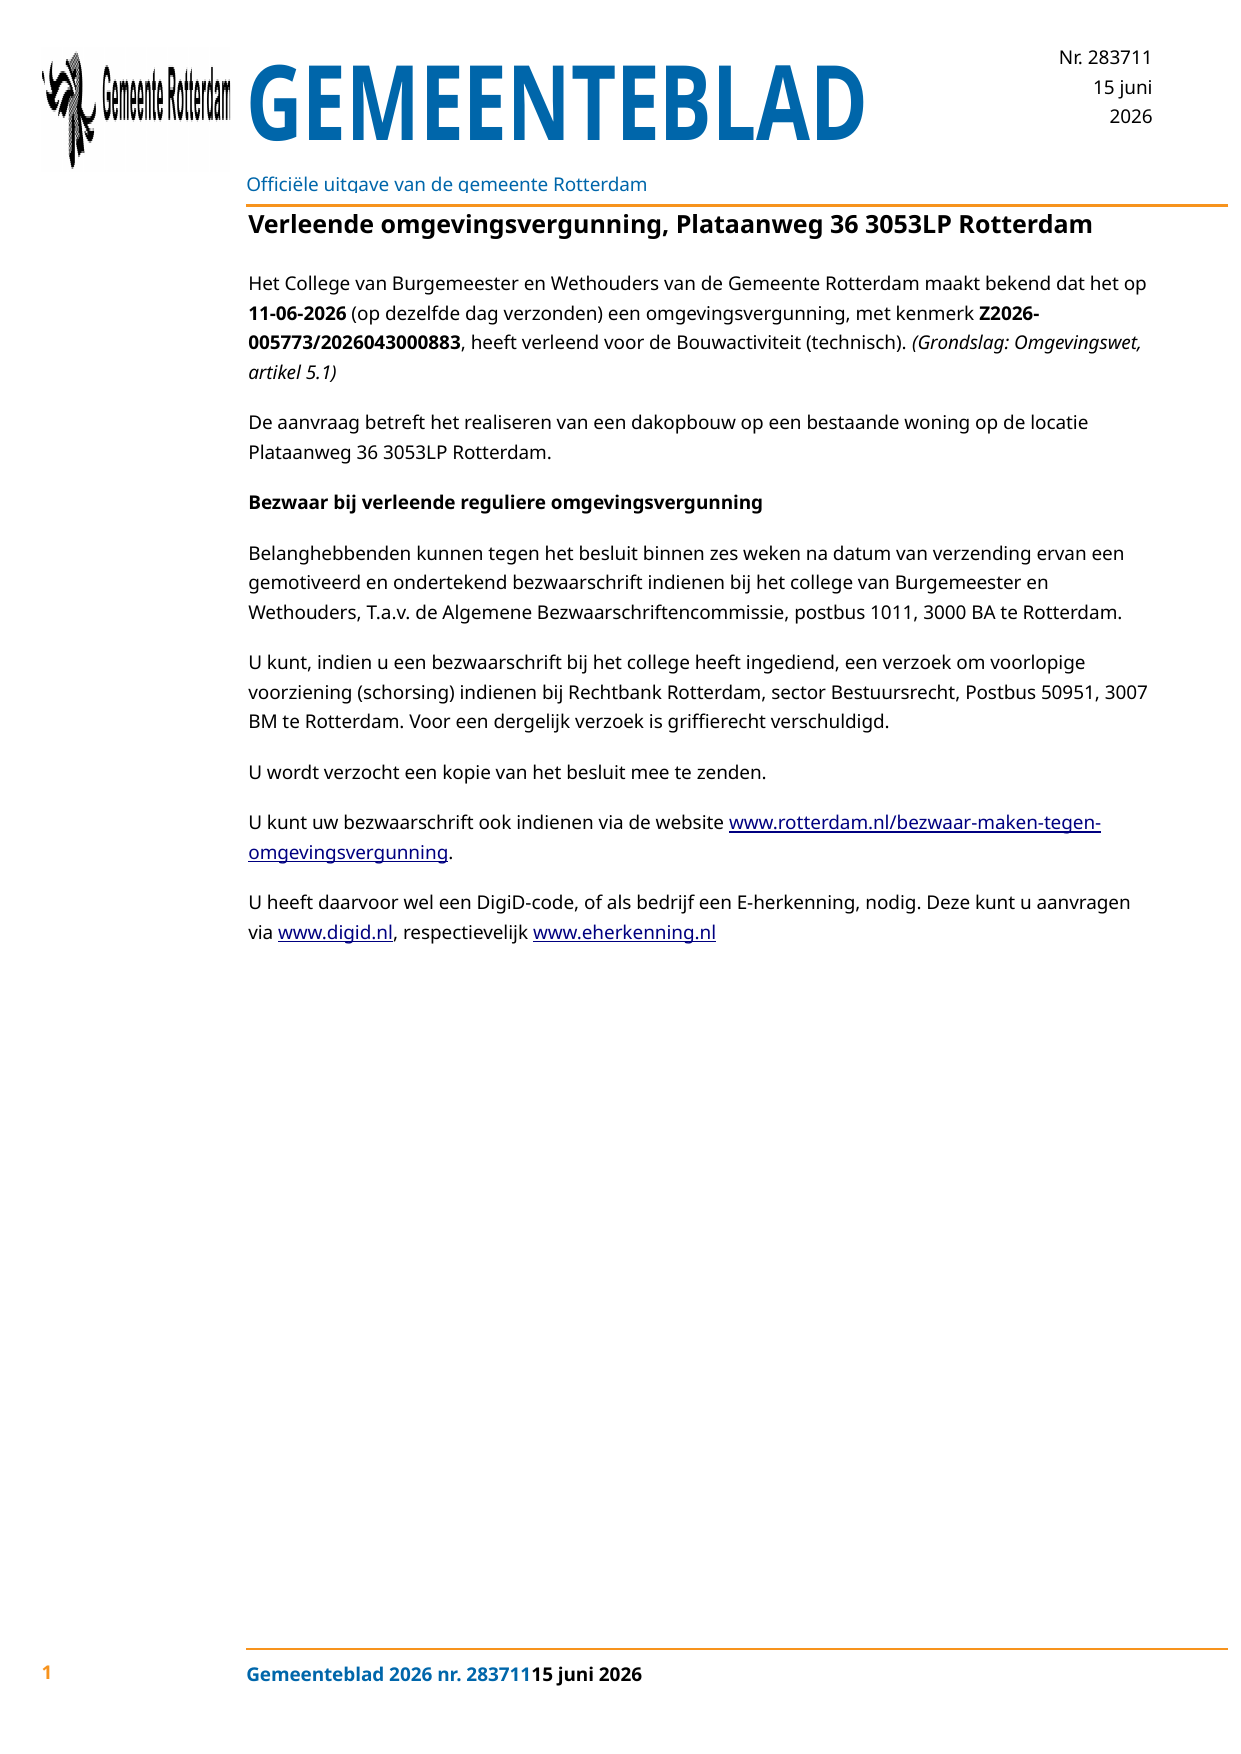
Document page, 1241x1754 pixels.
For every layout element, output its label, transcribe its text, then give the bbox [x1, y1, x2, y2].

text Verleende omgevingsvergunning, Plataanweg 36 3053LP Rotterdam [248, 207, 1152, 241]
text Het College van Burgemeester en Wethouders van de Gemeente Rotterdam maakt bekend dat het op 11-06-2026 (op dezelfde dag verzonden) een omgevingsvergunning, met kenmerk Z2026-005773/2026043000883, heeft verleend voor de Bouwactiviteit (technisch). (Grondslag: Omgevingswet, artikel 5.1) [248, 270, 1152, 385]
text U heeft daarvoor wel een DigiD-code, of als bedrijf een E-herkenning, nodig. Deze kunt u aanvragen via www.digid.nl, respectievelijk www.eherkenning.nl [248, 889, 1152, 945]
text U wordt verzocht een kopie van het besluit mee te zenden. [248, 759, 1152, 785]
text Belanghebbenden kunnen tegen het besluit binnen zes weken na datum van verzending ervan een gemotiveerd en ondertekend bezwaarschrift indienen bij het college van Burgemeester en Wethouders, T.a.v. de Algemene Bezwaarschriftencommissie, postbus 1011, 3000 BA te Rotterdam. [248, 540, 1152, 625]
picture [41, 47, 231, 172]
text U kunt uw bezwaarschrift ook indienen via de website www.rotterdam.nl/bezwaar-maken-tegen-omgevingsvergunning. [248, 809, 1152, 865]
text Bezwaar bij verleende reguliere omgevingsvergunning [248, 489, 1152, 515]
text De aanvraag betreft het realiseren van een dakopbouw op een bestaande woning op de locatie Plataanweg 36 3053LP Rotterdam. [248, 409, 1152, 465]
text U kunt, indien u een bezwaarschrift bij het college heeft ingediend, een verzoek om voorlopige voorziening (schorsing) indienen bij Rechtbank Rotterdam, sector Bestuursrecht, Postbus 50951, 3007 BM te Rotterdam. Voor een dergelijk verzoek is griffierecht verschuldigd. [248, 649, 1152, 734]
